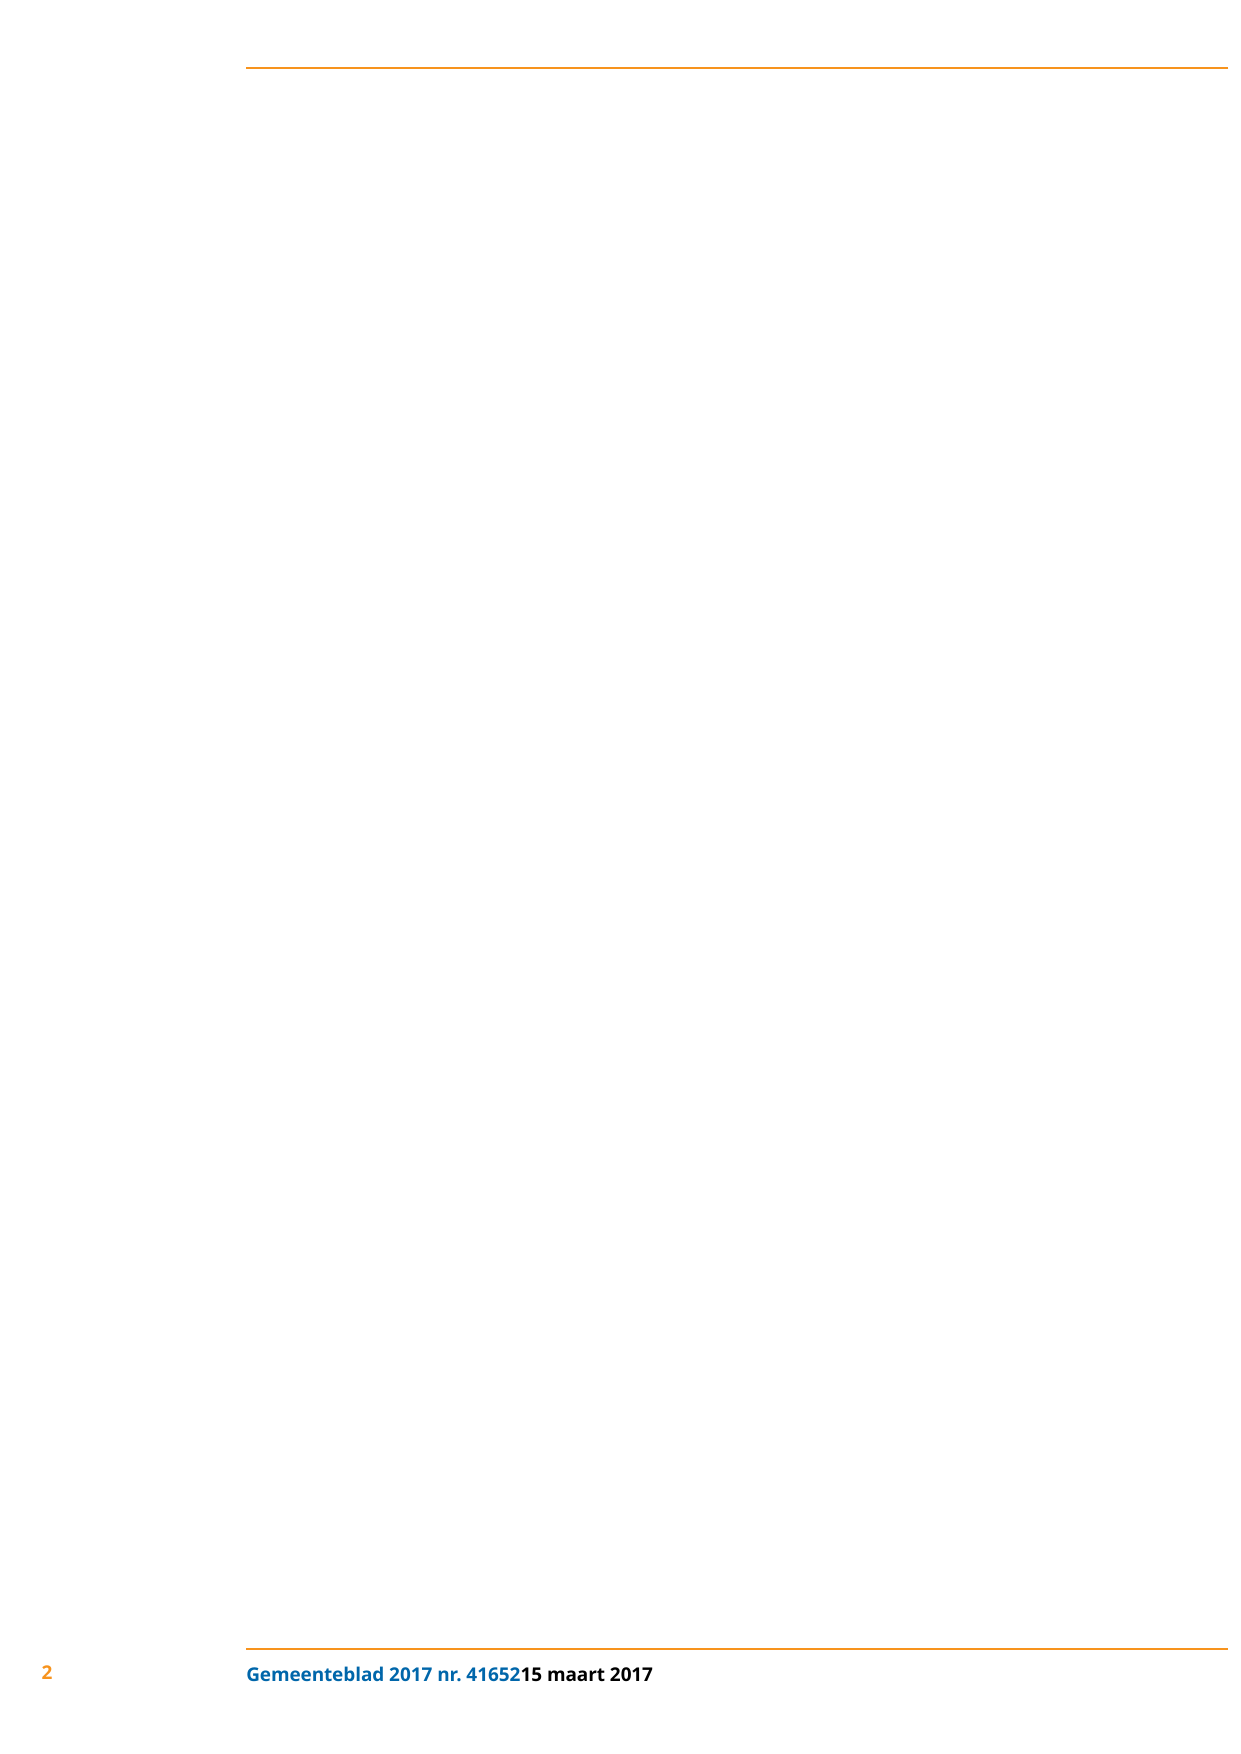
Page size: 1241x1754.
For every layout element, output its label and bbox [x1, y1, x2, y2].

picture [41, 47, 231, 172]
